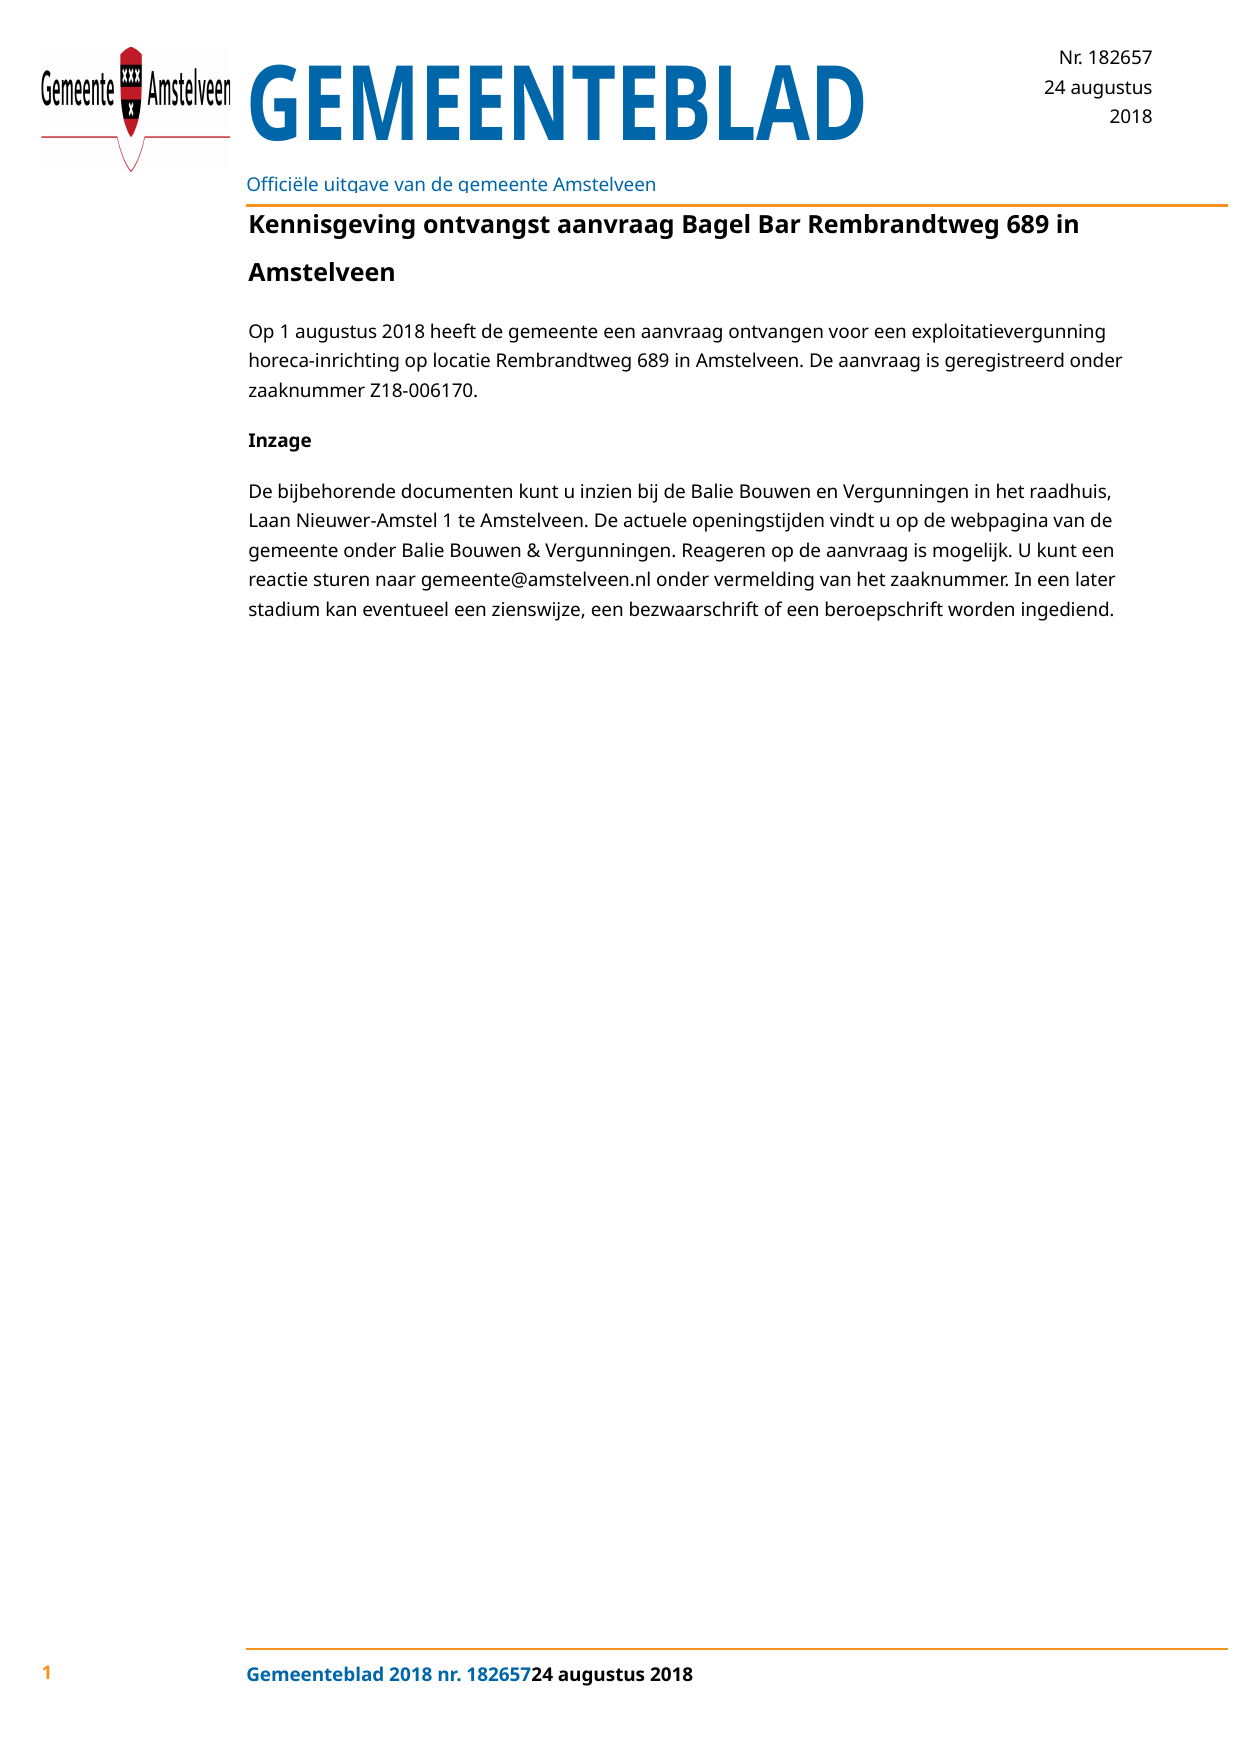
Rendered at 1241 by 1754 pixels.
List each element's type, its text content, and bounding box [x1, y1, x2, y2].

text Inzage [248, 427, 1152, 453]
picture [41, 47, 231, 172]
text Op 1 augustus 2018 heeft de gemeente een aanvraag ontvangen voor een exploitatievergunning horeca-inrichting op locatie Rembrandtweg 689 in Amstelveen. De aanvraag is geregistreerd onder zaaknummer Z18-006170. [248, 318, 1152, 403]
text Kennisgeving ontvangst aanvraag Bagel Bar Rembrandtweg 689 in Amstelveen [248, 207, 1152, 288]
text De bijbehorende documenten kunt u inzien bij de Balie Bouwen en Vergunningen in het raadhuis, Laan Nieuwer-Amstel 1 te Amstelveen. De actuele openingstijden vindt u op de webpagina van de gemeente onder Balie Bouwen & Vergunningen. Reageren op de aanvraag is mogelijk. U kunt een reactie sturen naar gemeente@amstelveen.nl onder vermelding van het zaaknummer. In een later stadium kan eventueel een zienswijze, een bezwaarschrift of een beroepschrift worden ingediend. [248, 478, 1152, 622]
